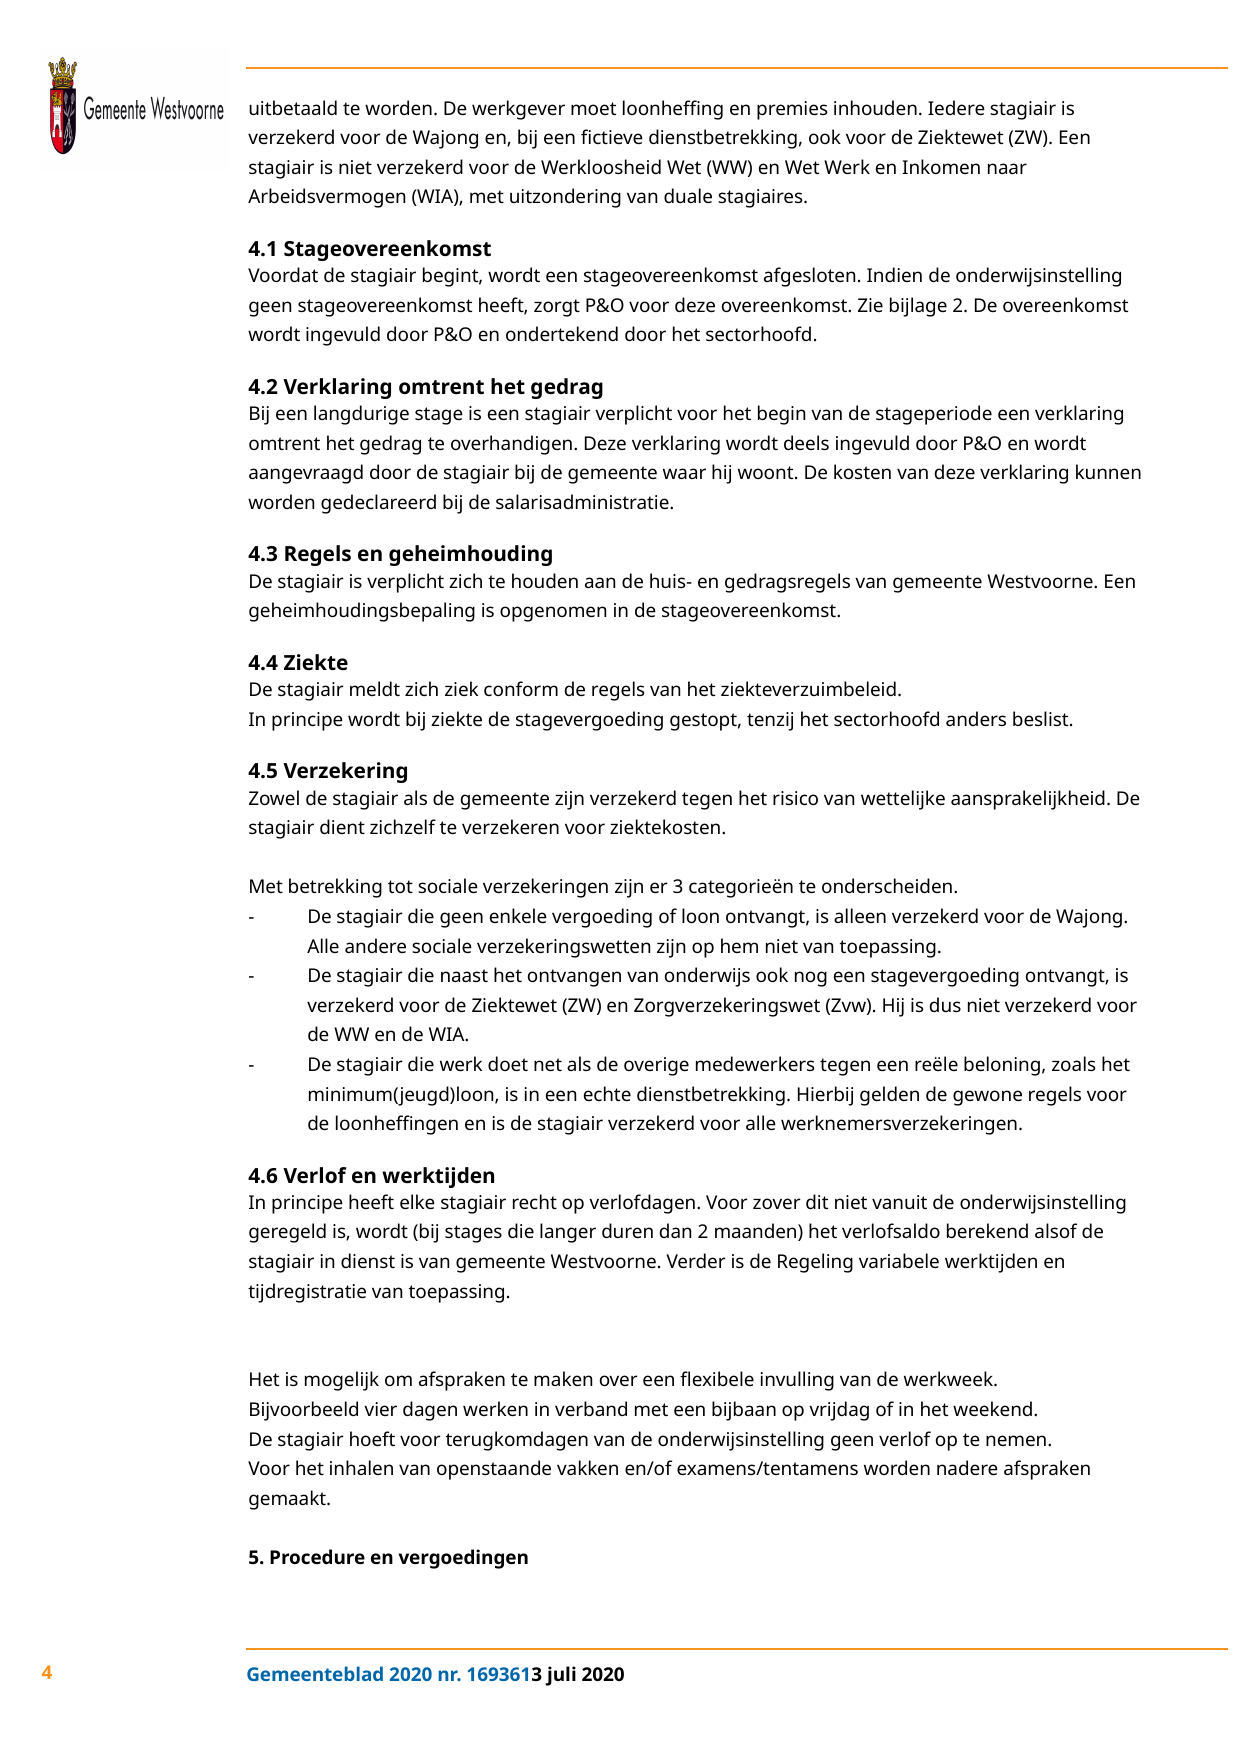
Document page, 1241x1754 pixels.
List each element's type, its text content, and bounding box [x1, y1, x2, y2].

list De stagiair die naast het ontvangen van onderwijs ook nog een stagevergoeding ontvangt, is verzekerd voor de Ziektewet (ZW) en Zorgverzekeringswet (Zvw). Hij is dus niet verzekerd voor de WW en de WIA. [248, 962, 1152, 1047]
text Voordat de stagiair begint, wordt een stageovereenkomst afgesloten. Indien de onderwijsinstelling geen stageovereenkomst heeft, zorgt P&O voor deze overeenkomst. Zie bijlage 2. De overeenkomst wordt ingevuld door P&O en ondertekend door het sectorhoofd. [248, 262, 1152, 347]
picture [41, 47, 231, 172]
text Zowel de stagiair als de gemeente zijn verzekerd tegen het risico van wettelijke aansprakelijkheid. De stagiair dient zichzelf te verzekeren voor ziektekosten. [248, 785, 1152, 840]
text Het is mogelijk om afspraken te maken over een flexibele invulling van de werkweek. [248, 1367, 1152, 1392]
text 5. Procedure en vergoedingen [248, 1544, 1152, 1570]
text De stagiair hoeft voor terugkomdagen van de onderwijsinstelling geen verlof op te nemen. [248, 1426, 1152, 1452]
text 4.5 Verzekering [248, 756, 1152, 785]
text Voor het inhalen van openstaande vakken en/of examens/tentamens worden nadere afspraken gemaakt. [248, 1455, 1152, 1511]
text Met betrekking tot sociale verzekeringen zijn er 3 categorieën te onderscheiden. [248, 874, 1152, 899]
text De stagiair meldt zich ziek conform de regels van het ziekteverzuimbeleid. [248, 676, 1152, 702]
text uitbetaald te worden. De werkgever moet loonheffing en premies inhouden. Iedere stagiair is verzekerd voor de Wajong en, bij een fictieve dienstbetrekking, ook voor de Ziektewet (ZW). Een stagiair is niet verzekerd voor de Werkloosheid Wet (WW) en Wet Werk en Inkomen naar Arbeidsvermogen (WIA), met uitzondering van duale stagiaires. [248, 95, 1152, 209]
text 4.1 Stageovereenkomst [248, 234, 1152, 262]
text 4.6 Verlof en werktijden [248, 1161, 1152, 1189]
text 4.2 Verklaring omtrent het gedrag [248, 372, 1152, 400]
list De stagiair die werk doet net als de overige medewerkers tegen een reële beloning, zoals het minimum(jeugd)loon, is in een echte dienstbetrekking. Hierbij gelden de gewone regels voor de loonheffingen en is de stagiair verzekerd voor alle werknemersverzekeringen. [248, 1051, 1152, 1136]
text In principe heeft elke stagiair recht op verlofdagen. Voor zover dit niet vanuit de onderwijsinstelling geregeld is, wordt (bij stages die langer duren dan 2 maanden) het verlofsaldo berekend alsof de stagiair in dienst is van gemeente Westvoorne. Verder is de Regeling variabele werktijden en tijdregistratie van toepassing. [248, 1189, 1152, 1304]
text 4.4 Ziekte [248, 648, 1152, 676]
text Bij een langdurige stage is een stagiair verplicht voor het begin van de stageperiode een verklaring omtrent het gedrag te overhandigen. Deze verklaring wordt deels ingevuld door P&O en wordt aangevraagd door de stagiair bij de gemeente waar hij woont. De kosten van deze verklaring kunnen worden gedeclareerd bij de salarisadministratie. [248, 400, 1152, 515]
text 4.3 Regels en geheimhouding [248, 539, 1152, 568]
list De stagiair die geen enkele vergoeding of loon ontvangt, is alleen verzekerd voor de Wajong. Alle andere sociale verzekeringswetten zijn op hem niet van toepassing. [248, 903, 1152, 958]
text In principe wordt bij ziekte de stagevergoeding gestopt, tenzij het sectorhoofd anders beslist. [248, 706, 1152, 732]
text De stagiair is verplicht zich te houden aan de huis- en gedragsregels van gemeente Westvoorne. Een geheimhoudingsbepaling is opgenomen in de stageovereenkomst. [248, 568, 1152, 623]
text Bijvoorbeeld vier dagen werken in verband met een bijbaan op vrijdag of in het weekend. [248, 1396, 1152, 1422]
